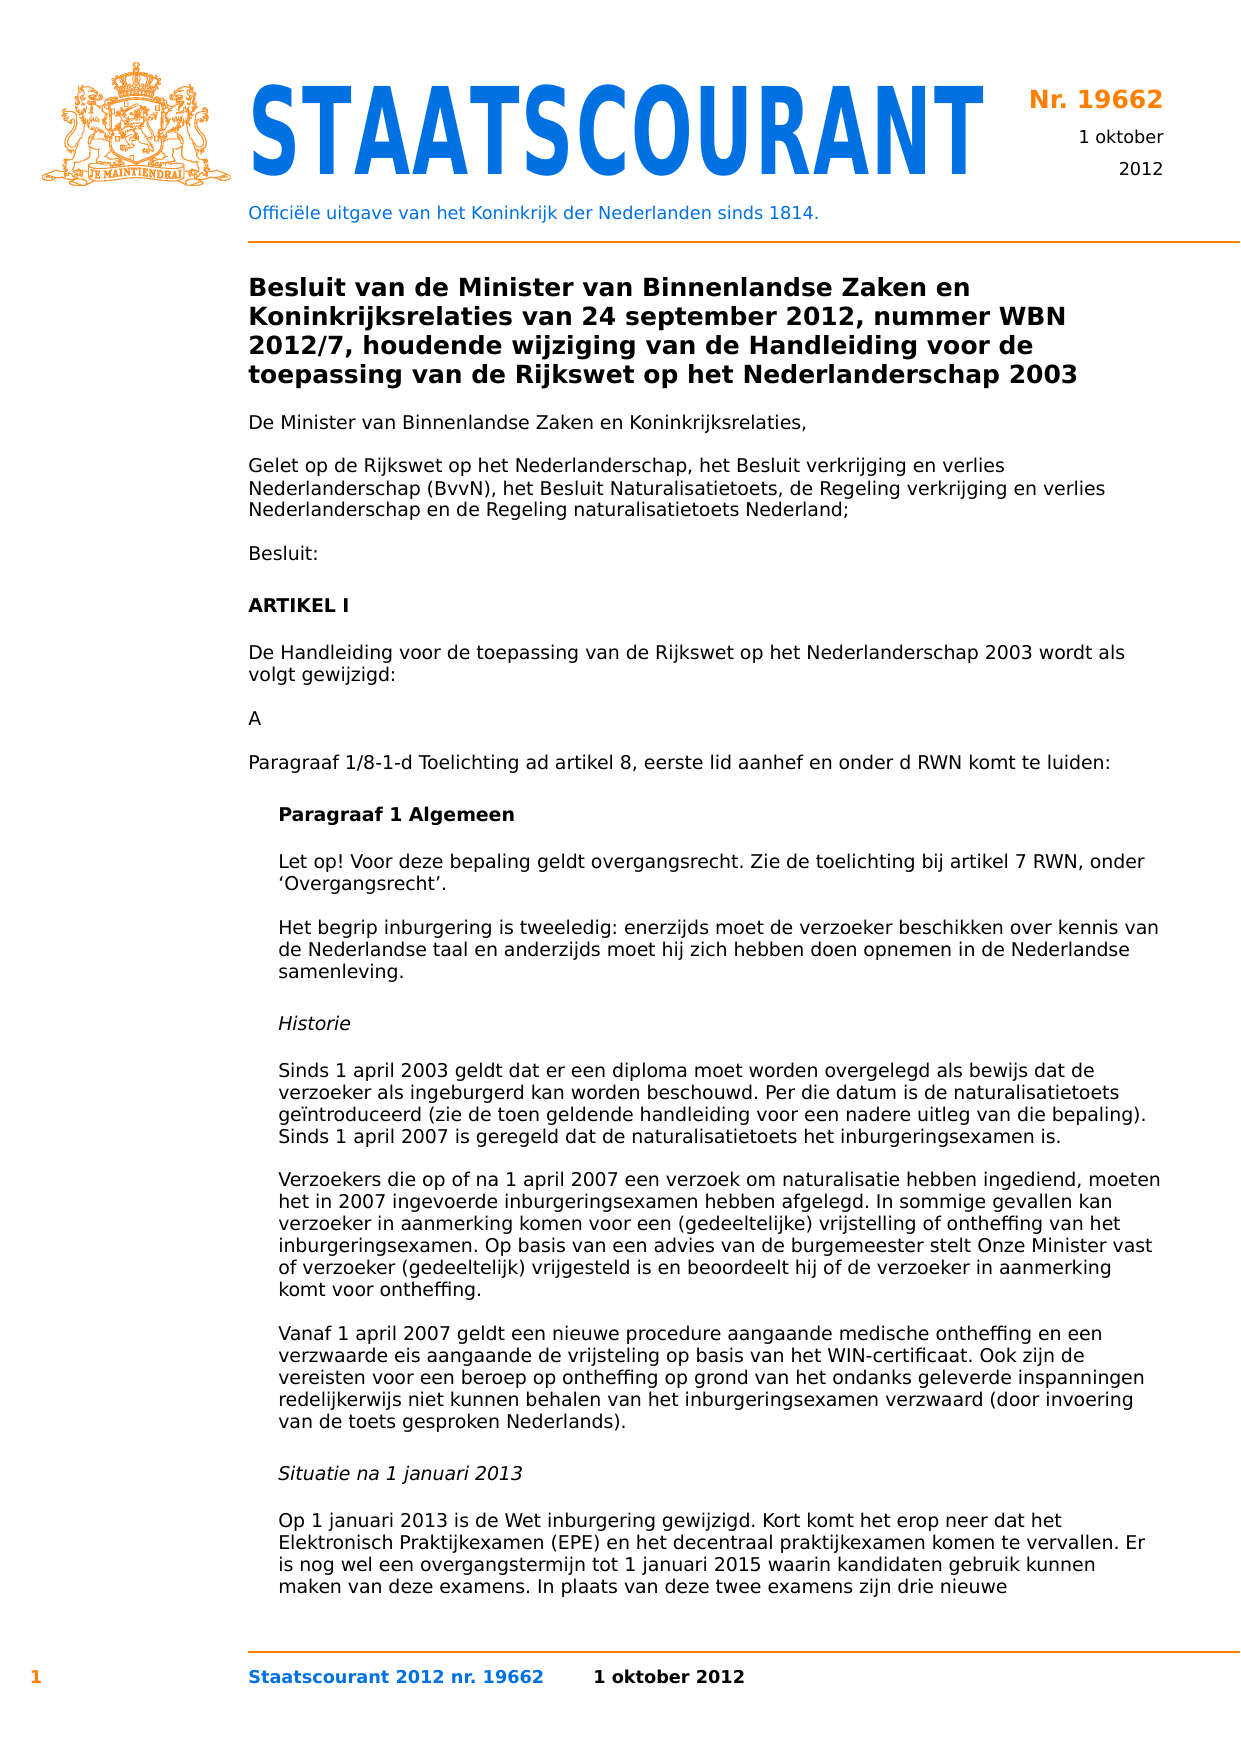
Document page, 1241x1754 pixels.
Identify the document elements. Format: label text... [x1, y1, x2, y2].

text Sinds 1 april 2003 geldt dat er een diploma moet worden overgelegd als bewijs dat de verzoeker als ingeburgerd kan worden beschouwd. Per die datum is de naturalisatietoets geïntroduceerd (zie de toen geldende handleiding voor een nadere uitleg van die bepaling). Sinds 1 april 2007 is geregeld dat de naturalisatietoets het inburgeringsexamen is. [278, 1059, 1163, 1147]
table_header [25, 62, 248, 241]
subtitle Historie [278, 1013, 1163, 1034]
picture [41, 62, 231, 186]
table_cell 1 oktober [998, 121, 1240, 153]
text A [248, 708, 1163, 730]
text Verzoekers die op of na 1 april 2007 een verzoek om naturalisatie hebben ingediend, moeten het in 2007 ingevoerde inburgeringsexamen hebben afgelegd. In sommige gevallen kan verzoeker in aanmerking komen voor een (gedeeltelijke) vrijstelling of ontheffing van het inburgeringsexamen. Op basis van een advies van de burgemeester stelt Onze Minister vast of verzoeker (gedeeltelijk) vrijgesteld is en beoordeelt hij of de verzoeker in aanmerking komt voor ontheffing. [278, 1169, 1163, 1301]
text De Handleiding voor de toepassing van de Rijkswet op het Nederlanderschap 2003 wordt als volgt gewijzigd: [248, 642, 1163, 686]
text Op 1 januari 2013 is de Wet inburgering gewijzigd. Kort komt het erop neer dat het Elektronisch Praktijkexamen (EPE) en het decentraal praktijkexamen komen te vervallen. Er is nog wel een overgangstermijn tot 1 januari 2015 waarin kandidaten gebruik kunnen maken van deze examens. In plaats van deze twee examens zijn drie nieuwe [278, 1510, 1163, 1598]
text Gelet op de Rijkswet op het Nederlanderschap, het Besluit verkrijging en verlies Nederlanderschap (BvvN), het Besluit Naturalisatietoets, de Regeling verkrijging en verlies Nederlanderschap en de Regeling naturalisatietoets Nederland; [248, 455, 1163, 521]
table_cell Officiële uitgave van het Koninkrijk der Nederlanden sinds 1814. [248, 203, 1240, 241]
table_header STAATSCOURANT [248, 62, 998, 203]
subtitle Besluit van de Minister van Binnenlandse Zaken en Koninkrijksrelaties van 24 september 2012, nummer WBN 2012/7, houdende wijziging van de Handleiding voor de toepassing van de Rijkswet op het Nederlanderschap 2003 [248, 273, 1163, 390]
text Vanaf 1 april 2007 geldt een nieuwe procedure aangaande medische ontheffing en een verzwaarde eis aangaande de vrijsteling op basis van het WIN-certificaat. Ook zijn de vereisten voor een beroep op ontheffing op grond van het ondanks geleverde inspanningen redelijkerwijs niet kunnen behalen van het inburgeringsexamen verzwaard (door invoering van de toets gesproken Nederlands). [278, 1323, 1163, 1433]
subtitle ARTIKEL I [248, 595, 1163, 617]
text Let op! Voor deze bepaling geldt overgangsrecht. Zie de toelichting bij artikel 7 RWN, onder ‘Overgangsrecht’. [278, 851, 1163, 895]
text Het begrip inburgering is tweeledig: enerzijds moet de verzoeker beschikken over kennis van de Nederlandse taal en anderzijds moet hij zich hebben doen opnemen in de Nederlandse samenleving. [278, 917, 1163, 983]
subtitle Situatie na 1 januari 2013 [278, 1463, 1163, 1485]
text Paragraaf 1/8-1-d Toelichting ad artikel 8, eerste lid aanhef en onder d RWN komt te luiden: [248, 752, 1163, 774]
text De Minister van Binnenlandse Zaken en Koninkrijksrelaties, [248, 412, 1163, 433]
table_header Nr. 19662 [998, 62, 1240, 121]
subtitle Paragraaf 1 Algemeen [278, 804, 1163, 826]
text Besluit: [248, 543, 1163, 565]
table_cell 2012 [998, 153, 1240, 203]
